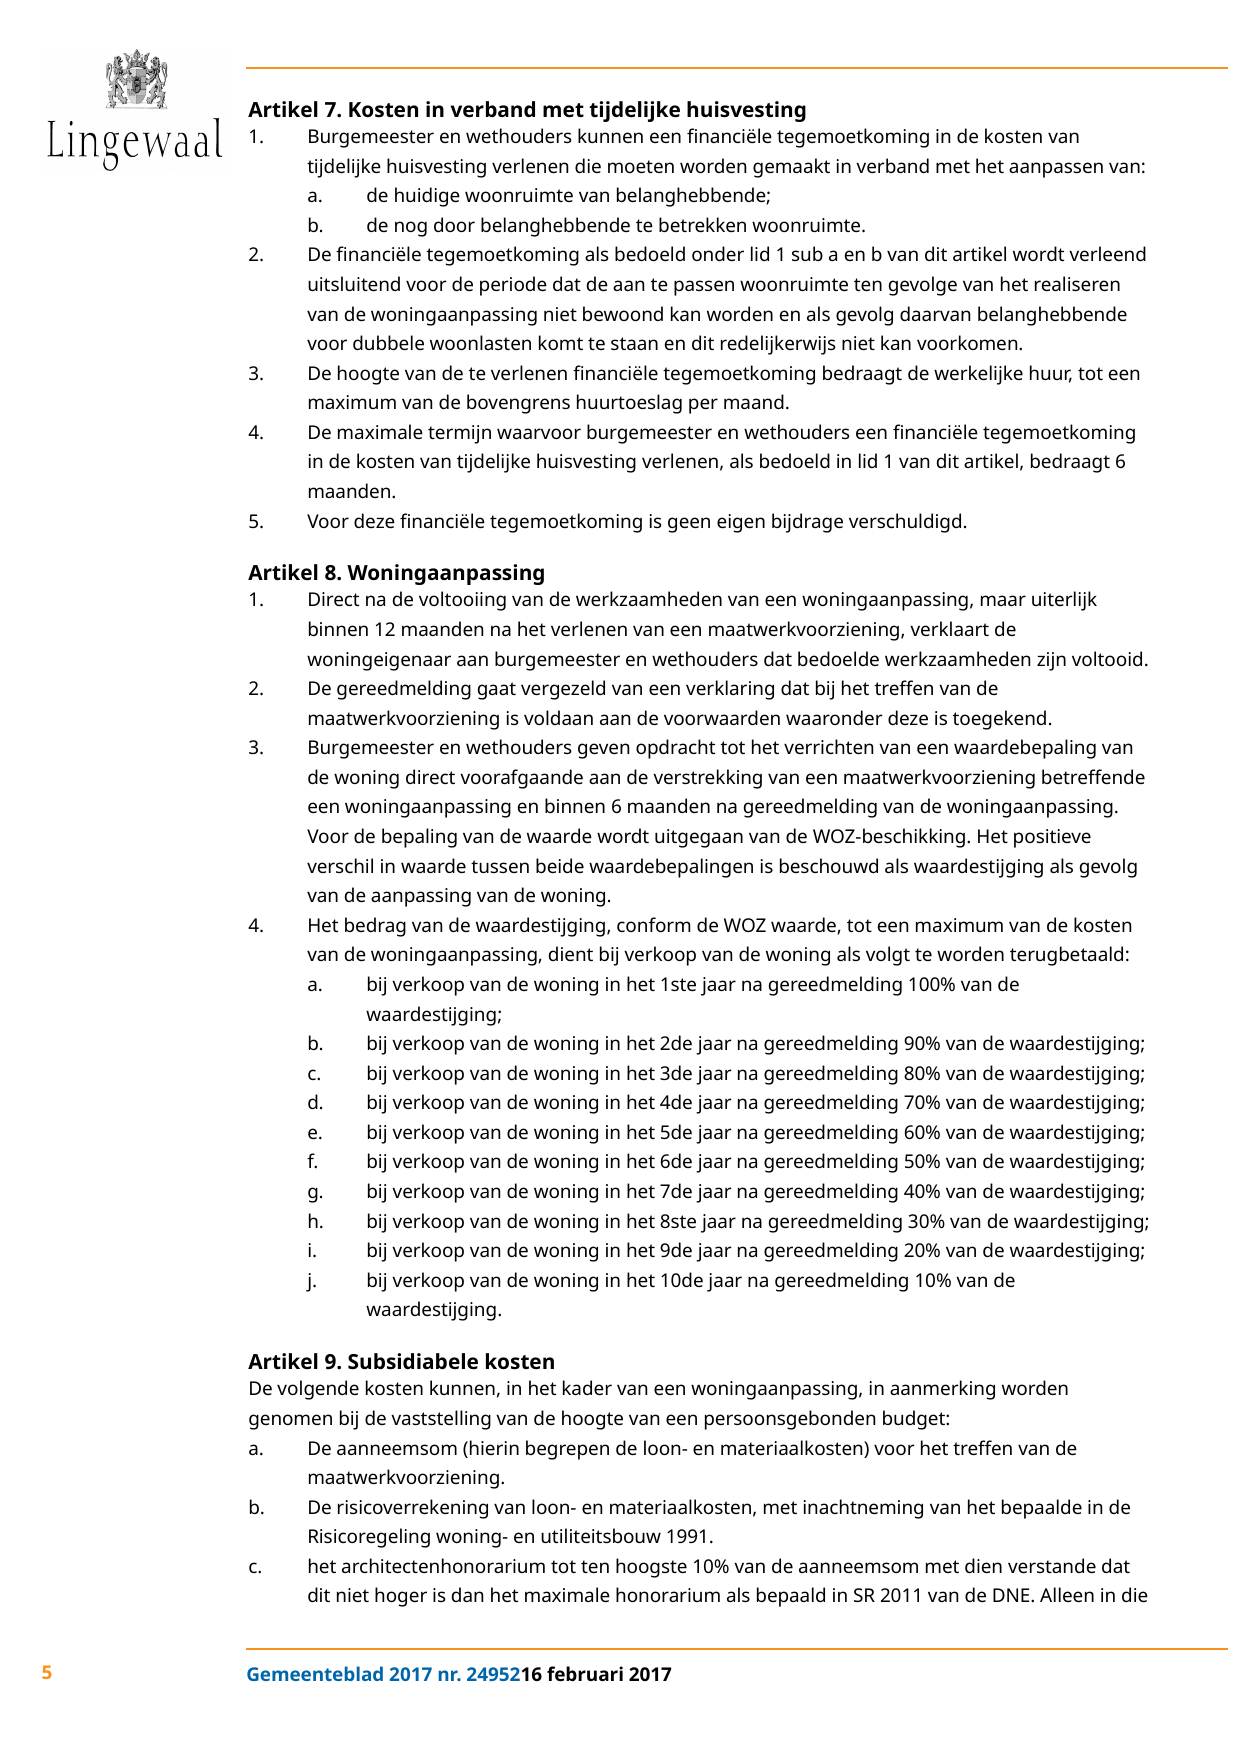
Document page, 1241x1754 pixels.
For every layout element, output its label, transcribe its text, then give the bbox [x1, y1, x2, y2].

list bij verkoop van de woning in het 2de jaar na gereedmelding 90% van de waardestijging; [307, 1030, 1152, 1056]
list De aanneemsom (hierin begrepen de loon- en materiaalkosten) voor het treffen van de maatwerkvoorziening. [248, 1435, 1152, 1490]
text Artikel 8. Woningaanpassing [248, 558, 1152, 587]
picture [41, 47, 231, 172]
list De hoogte van de te verlenen financiële tegemoetkoming bedraagt de werkelijke huur, tot een maximum van de bovengrens huurtoeslag per maand. [248, 360, 1152, 415]
list bij verkoop van de woning in het 6de jaar na gereedmelding 50% van de waardestijging; [307, 1149, 1152, 1174]
list bij verkoop van de woning in het 9de jaar na gereedmelding 20% van de waardestijging; [307, 1237, 1152, 1263]
list Burgemeester en wethouders kunnen een financiële tegemoetkoming in de kosten van tijdelijke huisvesting verlenen die moeten worden gemaakt in verband met het aanpassen van: [248, 123, 1152, 178]
list bij verkoop van de woning in het 8ste jaar na gereedmelding 30% van de waardestijging; [307, 1208, 1152, 1234]
list Het bedrag van de waardestijging, conform de WOZ waarde, tot een maximum van de kosten van de woningaanpassing, dient bij verkoop van de woning als volgt te worden terugbetaald: [248, 912, 1152, 967]
list Direct na de voltooiing van de werkzaamheden van een woningaanpassing, maar uiterlijk binnen 12 maanden na het verlenen van een maatwerkvoorziening, verklaart de woningeigenaar aan burgemeester en wethouders dat bedoelde werkzaamheden zijn voltooid. [248, 587, 1152, 672]
list het architectenhonorarium tot ten hoogste 10% van de aanneemsom met dien verstande dat dit niet hoger is dan het maximale honorarium als bepaald in SR 2011 van de DNE. Alleen in die [248, 1553, 1152, 1608]
list bij verkoop van de woning in het 1ste jaar na gereedmelding 100% van de waardestijging; [307, 971, 1152, 1027]
list Voor deze financiële tegemoetkoming is geen eigen bijdrage verschuldigd. [248, 508, 1152, 533]
text Artikel 7. Kosten in verband met tijdelijke huisvesting [248, 95, 1152, 123]
list De gereedmelding gaat vergezeld van een verklaring dat bij het treffen van de maatwerkvoorziening is voldaan aan de voorwaarden waaronder deze is toegekend. [248, 675, 1152, 731]
list De risicoverrekening van loon- en materiaalkosten, met inachtneming van het bepaalde in de Risicoregeling woning- en utiliteitsbouw 1991. [248, 1494, 1152, 1549]
list bij verkoop van de woning in het 10de jaar na gereedmelding 10% van de waardestijging. [307, 1267, 1152, 1322]
list De financiële tegemoetkoming als bedoeld onder lid 1 sub a en b van dit artikel wordt verleend uitsluitend voor de periode dat de aan te passen woonruimte ten gevolge van het realiseren van de woningaanpassing niet bewoond kan worden en als gevolg daarvan belanghebbende voor dubbele woonlasten komt te staan en dit redelijkerwijs niet kan voorkomen. [248, 242, 1152, 356]
list De maximale termijn waarvoor burgemeester en wethouders een financiële tegemoetkoming in de kosten van tijdelijke huisvesting verlenen, als bedoeld in lid 1 van dit artikel, bedraagt 6 maanden. [248, 419, 1152, 504]
list de nog door belanghebbende te betrekken woonruimte. [307, 212, 1152, 238]
list bij verkoop van de woning in het 4de jaar na gereedmelding 70% van de waardestijging; [307, 1089, 1152, 1115]
list de huidige woonruimte van belanghebbende; [307, 182, 1152, 208]
list bij verkoop van de woning in het 5de jaar na gereedmelding 60% van de waardestijging; [307, 1119, 1152, 1145]
text Artikel 9. Subsidiabele kosten [248, 1347, 1152, 1376]
list bij verkoop van de woning in het 7de jaar na gereedmelding 40% van de waardestijging; [307, 1178, 1152, 1204]
text De volgende kosten kunnen, in het kader van een woningaanpassing, in aanmerking worden genomen bij de vaststelling van de hoogte van een persoonsgebonden budget: [248, 1376, 1152, 1431]
list bij verkoop van de woning in het 3de jaar na gereedmelding 80% van de waardestijging; [307, 1060, 1152, 1086]
list Burgemeester en wethouders geven opdracht tot het verrichten van een waardebepaling van de woning direct voorafgaande aan de verstrekking van een maatwerkvoorziening betreffende een woningaanpassing en binnen 6 maanden na gereedmelding van de woningaanpassing. Voor de bepaling van de waarde wordt uitgegaan van de WOZ-beschikking. Het positieve verschil in waarde tussen beide waardebepalingen is beschouwd als waardestijging als gevolg van de aanpassing van de woning. [248, 734, 1152, 908]
